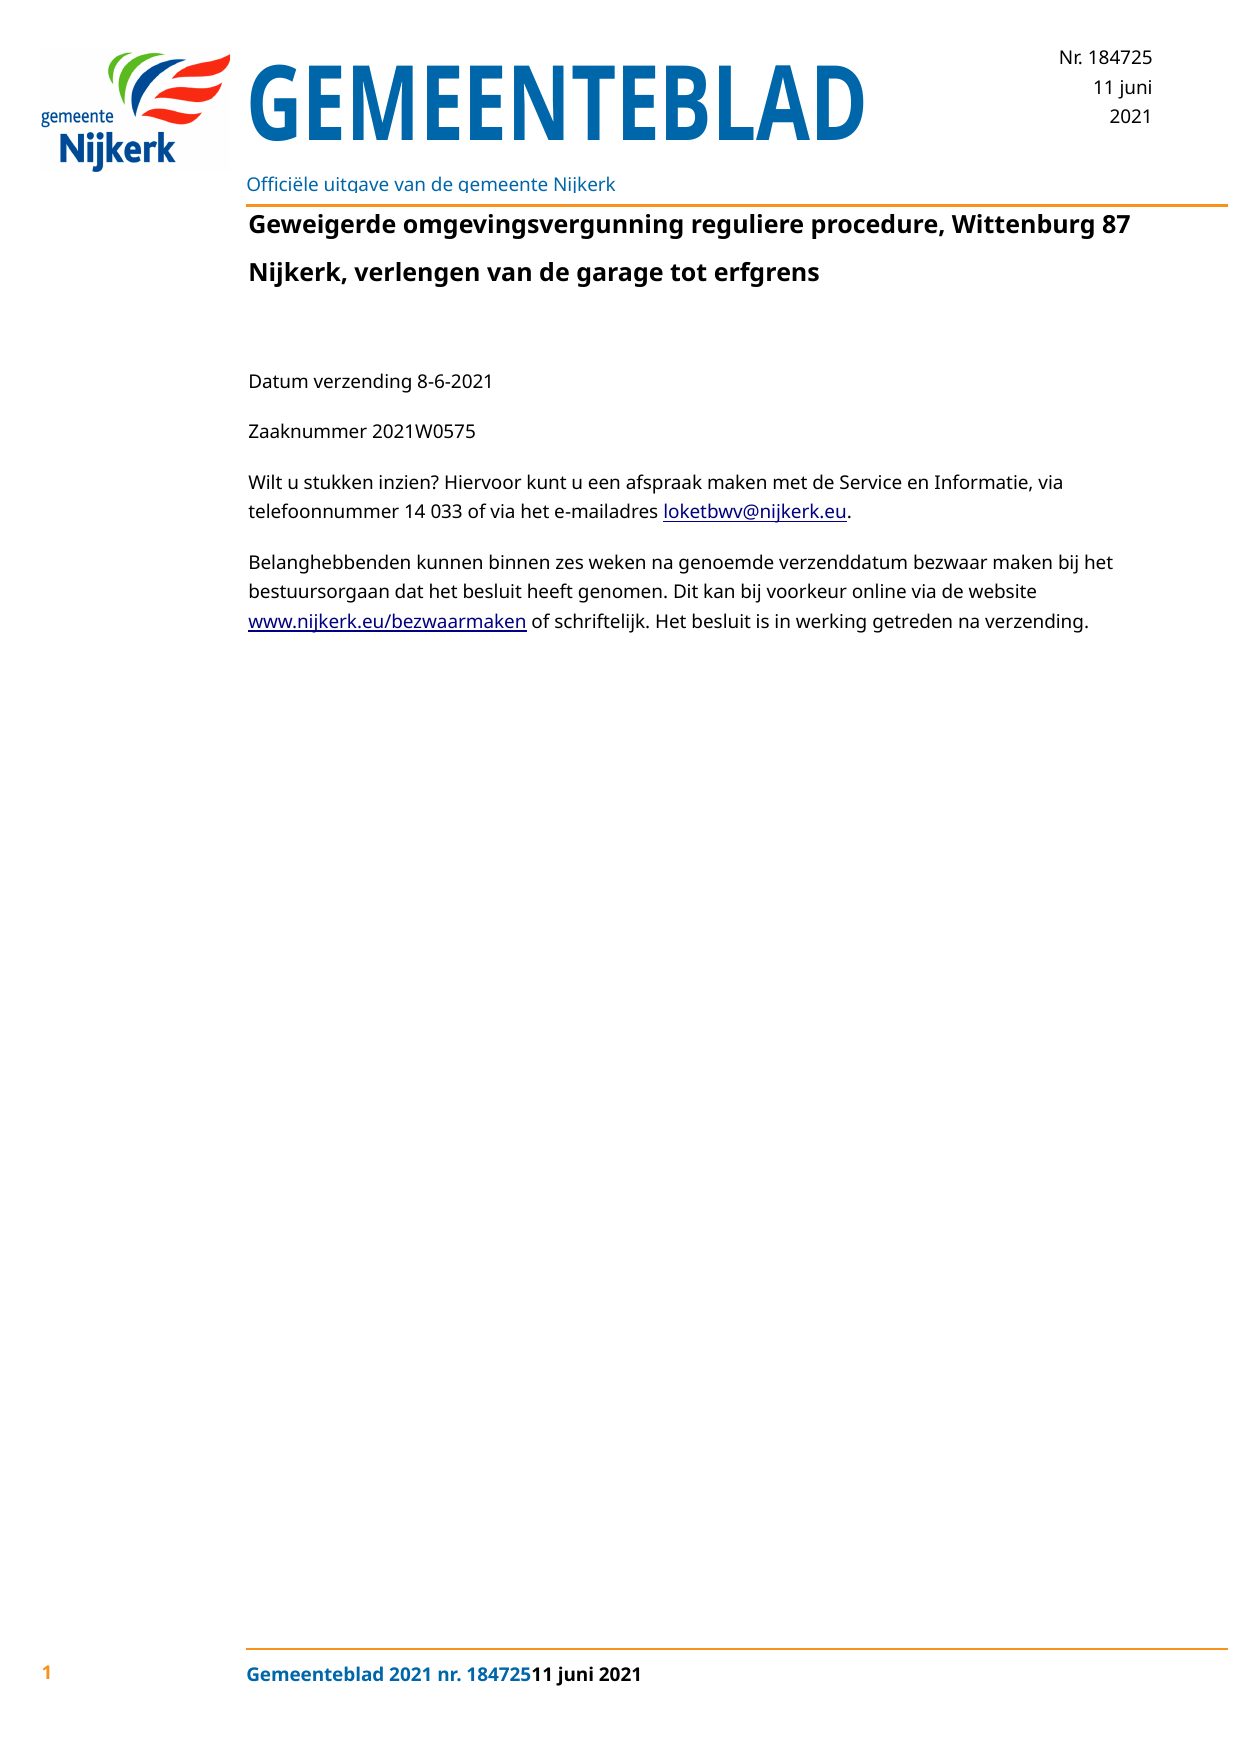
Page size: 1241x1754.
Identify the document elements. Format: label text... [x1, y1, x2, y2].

text Zaaknummer 2021W0575 [248, 419, 1152, 444]
text Datum verzending 8-6-2021 [248, 368, 1152, 394]
text Belanghebbenden kunnen binnen zes weken na genoemde verzenddatum bezwaar maken bij het bestuursorgaan dat het besluit heeft genomen. Dit kan bij voorkeur online via de website www.nijkerk.eu/bezwaarmaken of schriftelijk. Het besluit is in werking getreden na verzending. [248, 549, 1152, 634]
text Geweigerde omgevingsvergunning reguliere procedure, Wittenburg 87 Nijkerk, verlengen van de garage tot erfgrens [248, 207, 1152, 288]
text Wilt u stukken inzien? Hiervoor kunt u een afspraak maken met de Service en Informatie, via telefoonnummer 14 033 of via het e-mailadres loketbwv@nijkerk.eu. [248, 469, 1152, 524]
picture [41, 47, 231, 172]
